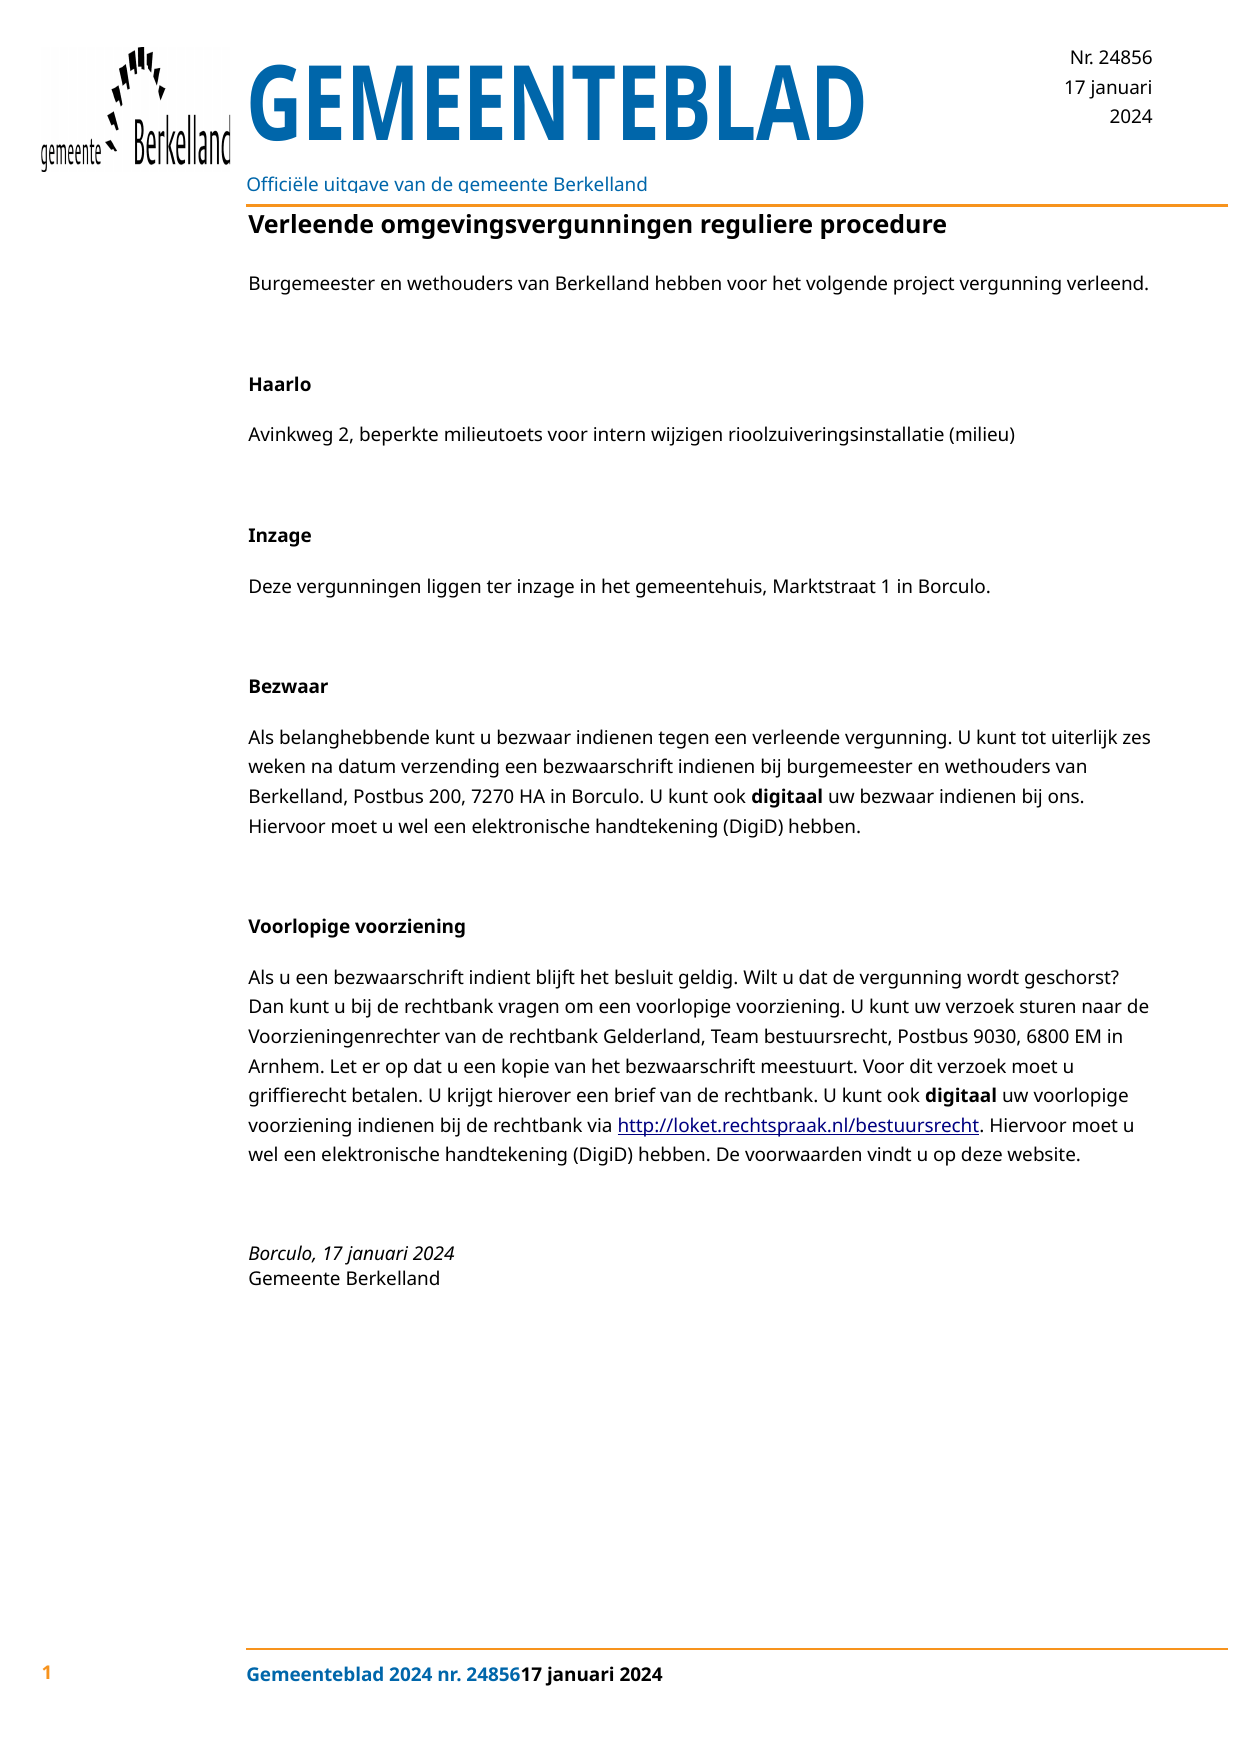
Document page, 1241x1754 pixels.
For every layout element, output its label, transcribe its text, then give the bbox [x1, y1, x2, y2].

picture [41, 47, 231, 172]
text Verleende omgevingsvergunningen reguliere procedure [248, 207, 1152, 241]
text Deze vergunningen liggen ter inzage in het gemeentehuis, Marktstraat 1 in Borculo. [248, 573, 1152, 598]
text Voorlopige voorziening [248, 914, 1152, 939]
text Als u een bezwaarschrift indient blijft het besluit geldig. Wilt u dat de vergunning wordt geschorst? Dan kunt u bij de rechtbank vragen om een voorlopige voorziening. U kunt uw verzoek sturen naar de Voorzieningenrechter van de rechtbank Gelderland, Team bestuursrecht, Postbus 9030, 6800 EM in Arnhem. Let er op dat u een kopie van het bezwaarschrift meestuurt. Voor dit verzoek moet u griffierecht betalen. U krijgt hierover een brief van de rechtbank. U kunt ook digitaal uw voorlopige voorziening indienen bij de rechtbank via http://loket.rechtspraak.nl/bestuursrecht. Hiervoor moet u wel een elektronische handtekening (DigiD) hebben. De voorwaarden vindt u op deze website. [248, 964, 1152, 1167]
text Bezwaar [248, 674, 1152, 699]
text Als belanghebbende kunt u bezwaar indienen tegen een verleende vergunning. U kunt tot uiterlijk zes weken na datum verzending een bezwaarschrift indienen bij burgemeester en wethouders van Berkelland, Postbus 200, 7270 HA in Borculo. U kunt ook digitaal uw bezwaar indienen bij ons. Hiervoor moet u wel een elektronische handtekening (DigiD) hebben. [248, 724, 1152, 838]
text Avinkweg 2, beperkte milieutoets voor intern wijzigen rioolzuiveringsinstallatie (milieu) [248, 422, 1152, 447]
text Inzage [248, 522, 1152, 548]
text Borculo, 17 januari 2024 [248, 1240, 1152, 1266]
text Burgemeester en wethouders van Berkelland hebben voor het volgende project vergunning verleend. [248, 270, 1152, 296]
text Gemeente Berkelland [248, 1266, 1152, 1291]
text Haarlo [248, 371, 1152, 397]
